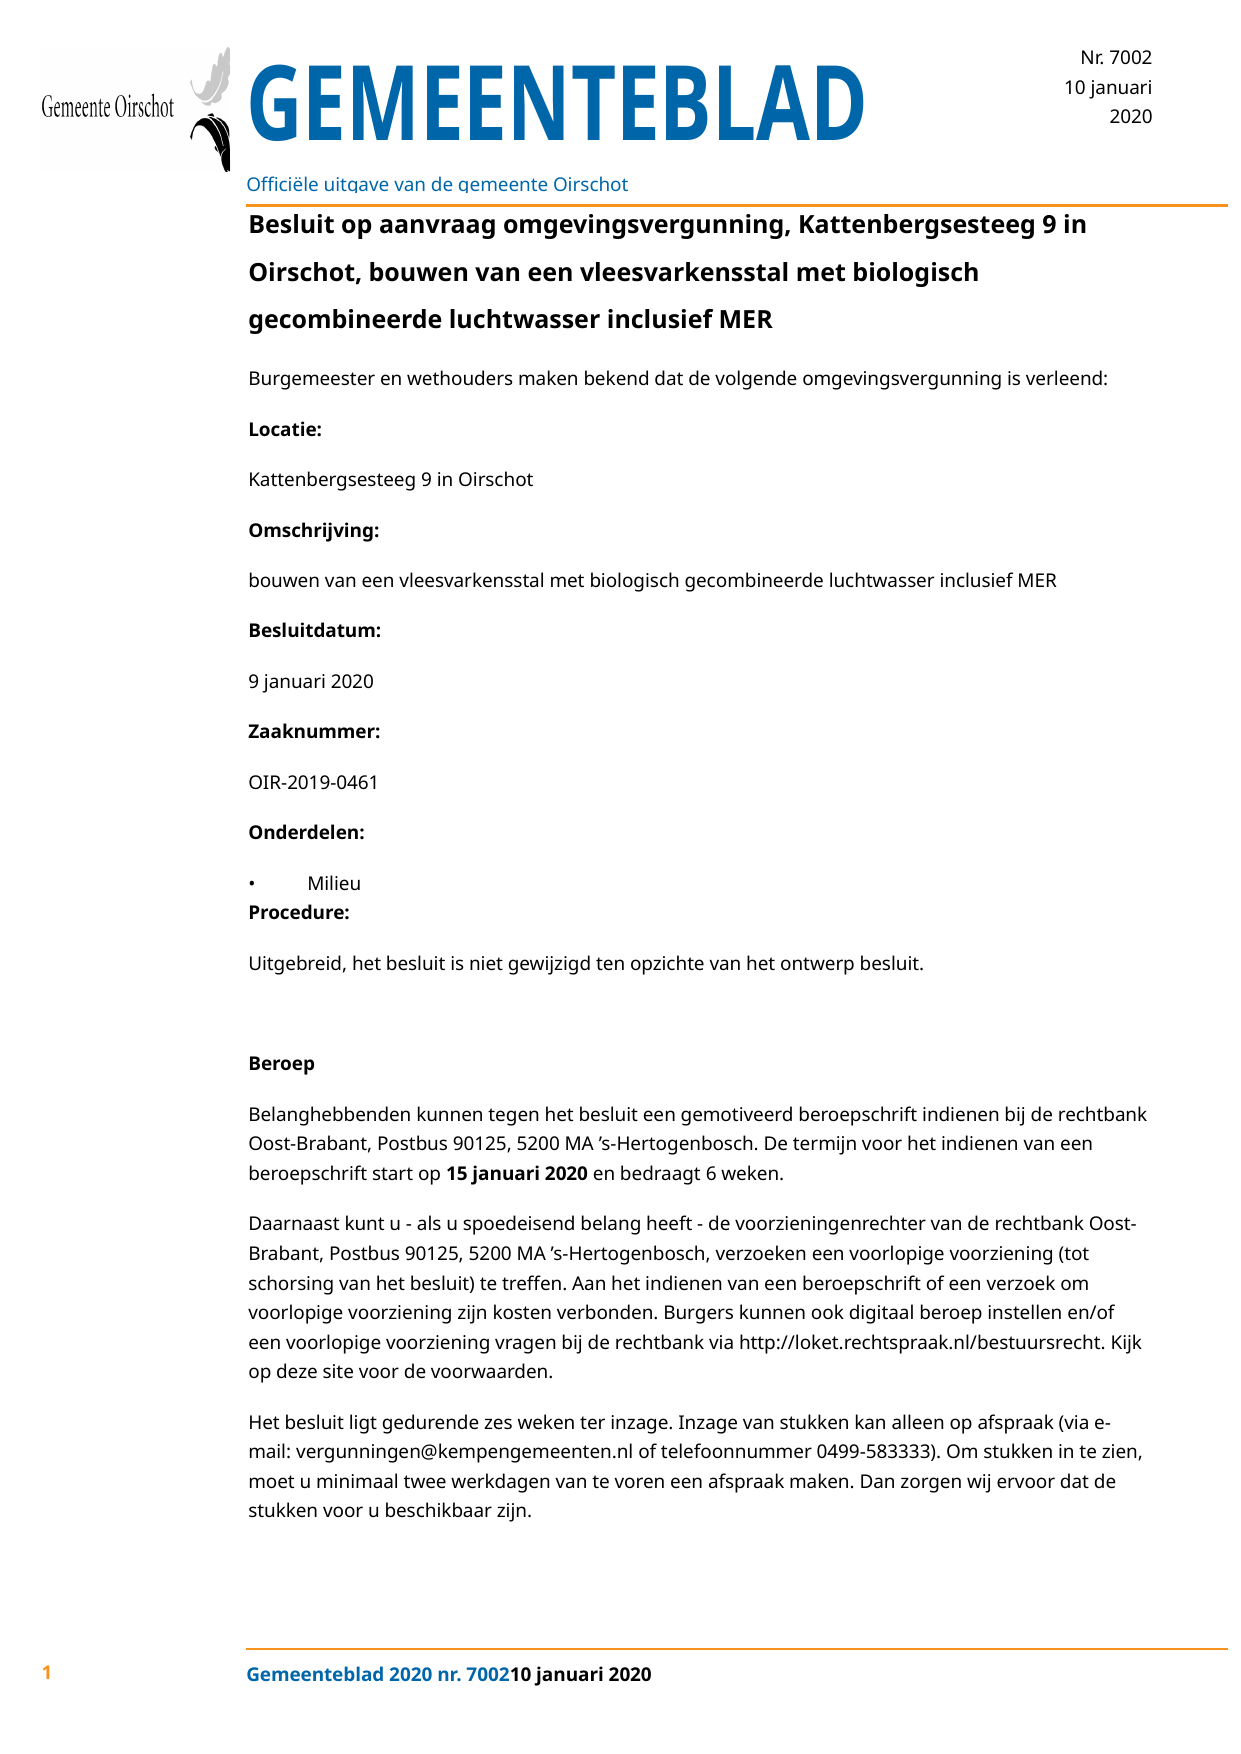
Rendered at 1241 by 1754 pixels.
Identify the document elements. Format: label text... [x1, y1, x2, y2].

text Kattenbergsesteeg 9 in Oirschot [248, 466, 1152, 492]
text Onderdelen: [248, 819, 1152, 845]
text Omschrijving: [248, 517, 1152, 542]
text Besluitdatum: [248, 618, 1152, 643]
picture [41, 47, 231, 172]
text bouwen van een vleesvarkensstal met biologisch gecombineerde luchtwasser inclusief MER [248, 567, 1152, 593]
text Besluit op aanvraag omgevingsvergunning, Kattenbergsesteeg 9 in Oirschot, bouwen van een vleesvarkensstal met biologisch gecombineerde luchtwasser inclusief MER [248, 207, 1152, 336]
text Zaaknummer: [248, 718, 1152, 744]
text 9 januari 2020 [248, 668, 1152, 694]
text OIR-2019-0461 [248, 769, 1152, 794]
text Locatie: [248, 416, 1152, 442]
text Beroep [248, 1051, 1152, 1076]
text Uitgebreid, het besluit is niet gewijzigd ten opzichte van het ontwerp besluit. [248, 950, 1152, 975]
text Daarnaast kunt u - als u spoedeisend belang heeft - de voorzieningenrechter van de rechtbank Oost-Brabant, Postbus 90125, 5200 MA ’s-Hertogenbosch, verzoeken een voorlopige voorziening (tot schorsing van het besluit) te treffen. Aan het indienen van een beroepschrift of een verzoek om voorlopige voorziening zijn kosten verbonden. Burgers kunnen ook digitaal beroep instellen en/of een voorlopige voorziening vragen bij de rechtbank via http://loket.rechtspraak.nl/bestuursrecht. Kijk op deze site voor de voorwaarden. [248, 1211, 1152, 1384]
text Burgemeester en wethouders maken bekend dat de volgende omgevingsvergunning is verleend: [248, 366, 1152, 391]
text Belanghebbenden kunnen tegen het besluit een gemotiveerd beroepschrift indienen bij de rechtbank Oost-Brabant, Postbus 90125, 5200 MA ’s-Hertogenbosch. De termijn voor het indienen van een beroepschrift start op 15 januari 2020 en bedraagt 6 weken. [248, 1101, 1152, 1186]
text Het besluit ligt gedurende zes weken ter inzage. Inzage van stukken kan alleen op afspraak (via e-mail: vergunningen@kempengemeenten.nl of telefoonnummer 0499-583333). Om stukken in te zien, moet u minimaal twee werkdagen van te voren een afspraak maken. Dan zorgen wij ervoor dat de stukken voor u beschikbaar zijn. [248, 1409, 1152, 1523]
text Procedure: [248, 899, 1152, 925]
list Milieu [248, 870, 1152, 895]
